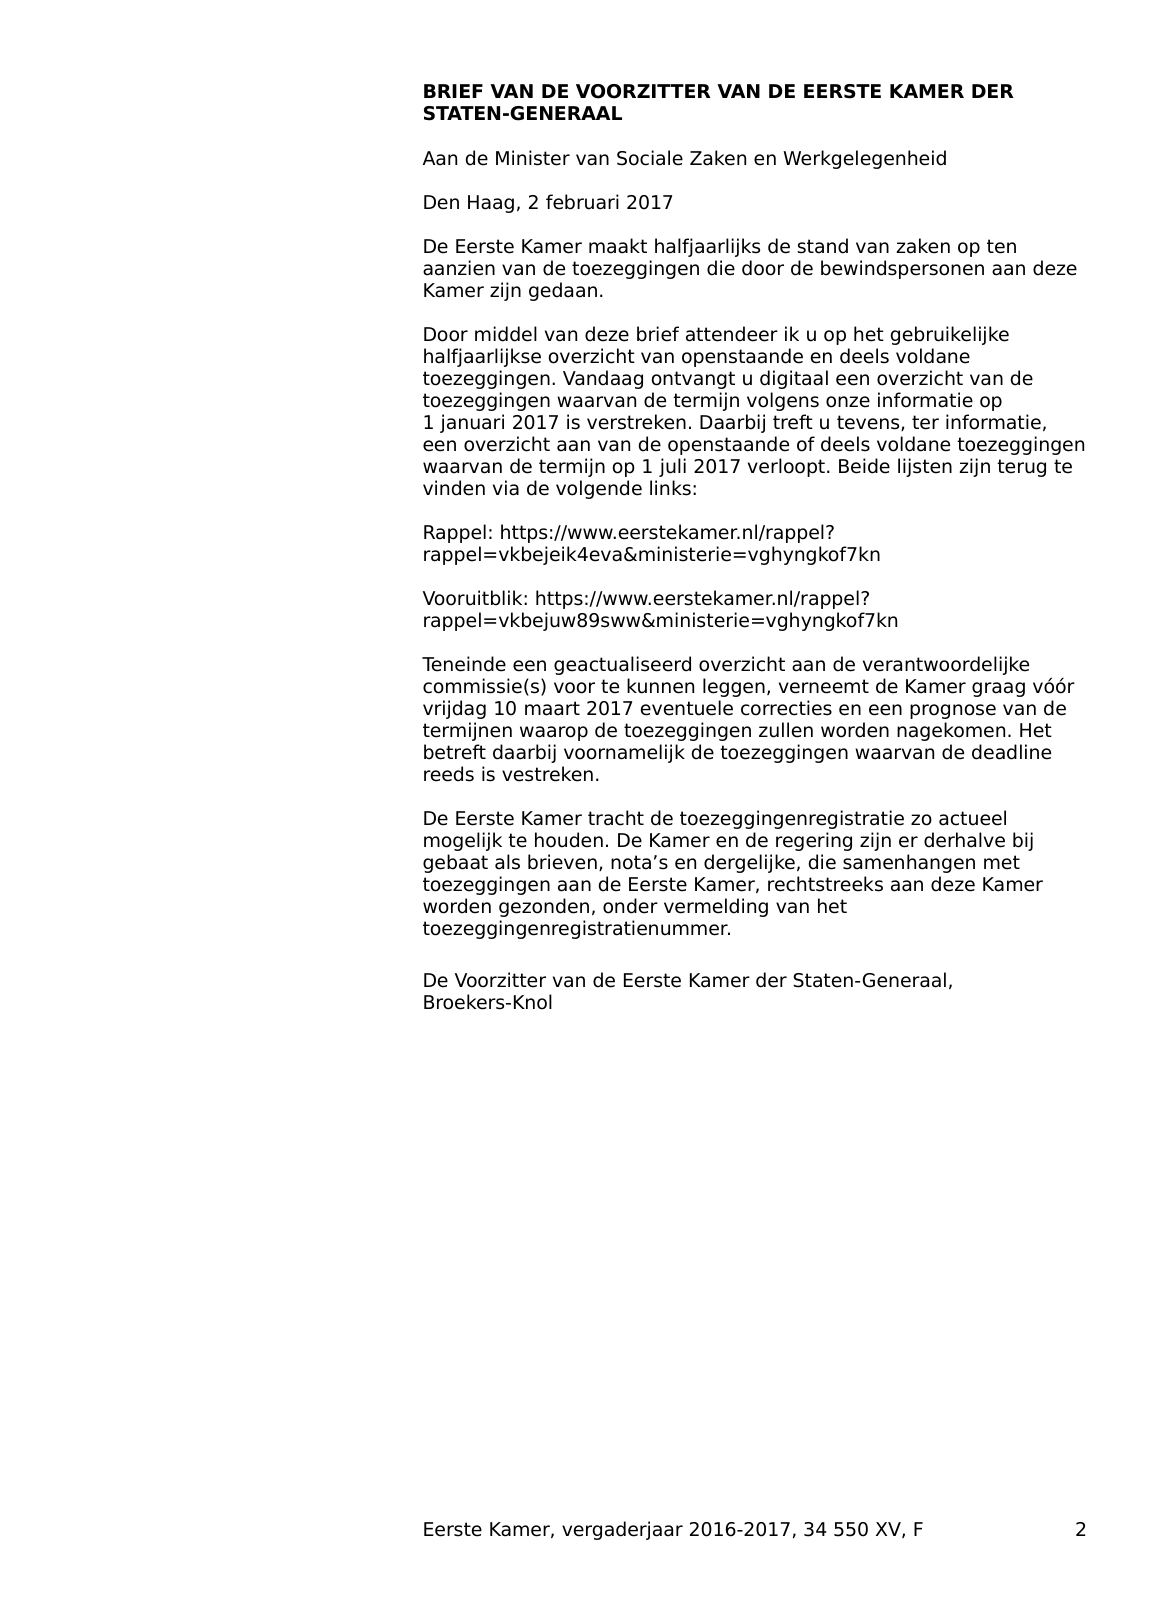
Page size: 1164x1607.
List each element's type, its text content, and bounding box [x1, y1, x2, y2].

text Door middel van deze brief attendeer ik u op het gebruikelijke halfjaarlijkse overzicht van openstaande en deels voldane toezeggingen. Vandaag ontvangt u digitaal een overzicht van de toezeggingen waarvan de termijn volgens onze informatie op 1 januari 2017 is verstreken. Daarbij treft u tevens, ter informatie, een overzicht aan van de openstaande of deels voldane toezeggingen waarvan de termijn op 1 juli 2017 verloopt. Beide lijsten zijn terug te vinden via de volgende links: [422, 324, 1087, 500]
subtitle BRIEF VAN DE VOORZITTER VAN DE EERSTE KAMER DER STATEN-GENERAAL [422, 81, 1087, 125]
text Vooruitblik: https://www.eerstekamer.nl/rappel?rappel=vkbejuw89sww&ministerie=vghyngkof7kn [422, 588, 1087, 632]
text Den Haag, 2 februari 2017 [422, 192, 1087, 213]
text De Voorzitter van de Eerste Kamer der Staten-Generaal, Broekers-Knol [422, 970, 1087, 1014]
text De Eerste Kamer maakt halfjaarlijks de stand van zaken op ten aanzien van de toezeggingen die door de bewindspersonen aan deze Kamer zijn gedaan. [422, 236, 1087, 302]
text Aan de Minister van Sociale Zaken en Werkgelegenheid [422, 147, 1087, 169]
text Rappel: https://www.eerstekamer.nl/rappel?rappel=vkbejeik4eva&ministerie=vghyngkof7kn [422, 522, 1087, 566]
text Teneinde een geactualiseerd overzicht aan de verantwoordelijke commissie(s) voor te kunnen leggen, verneemt de Kamer graag vóór vrijdag 10 maart 2017 eventuele correcties en een prognose van de termijnen waarop de toezeggingen zullen worden nagekomen. Het betreft daarbij voornamelijk de toezeggingen waarvan de deadline reeds is vestreken. [422, 654, 1087, 786]
text De Eerste Kamer tracht de toezeggingenregistratie zo actueel mogelijk te houden. De Kamer en de regering zijn er derhalve bij gebaat als brieven, nota’s en dergelijke, die samenhangen met toezeggingen aan de Eerste Kamer, rechtstreeks aan deze Kamer worden gezonden, onder vermelding van het toezeggingenregistratienummer. [422, 808, 1087, 940]
